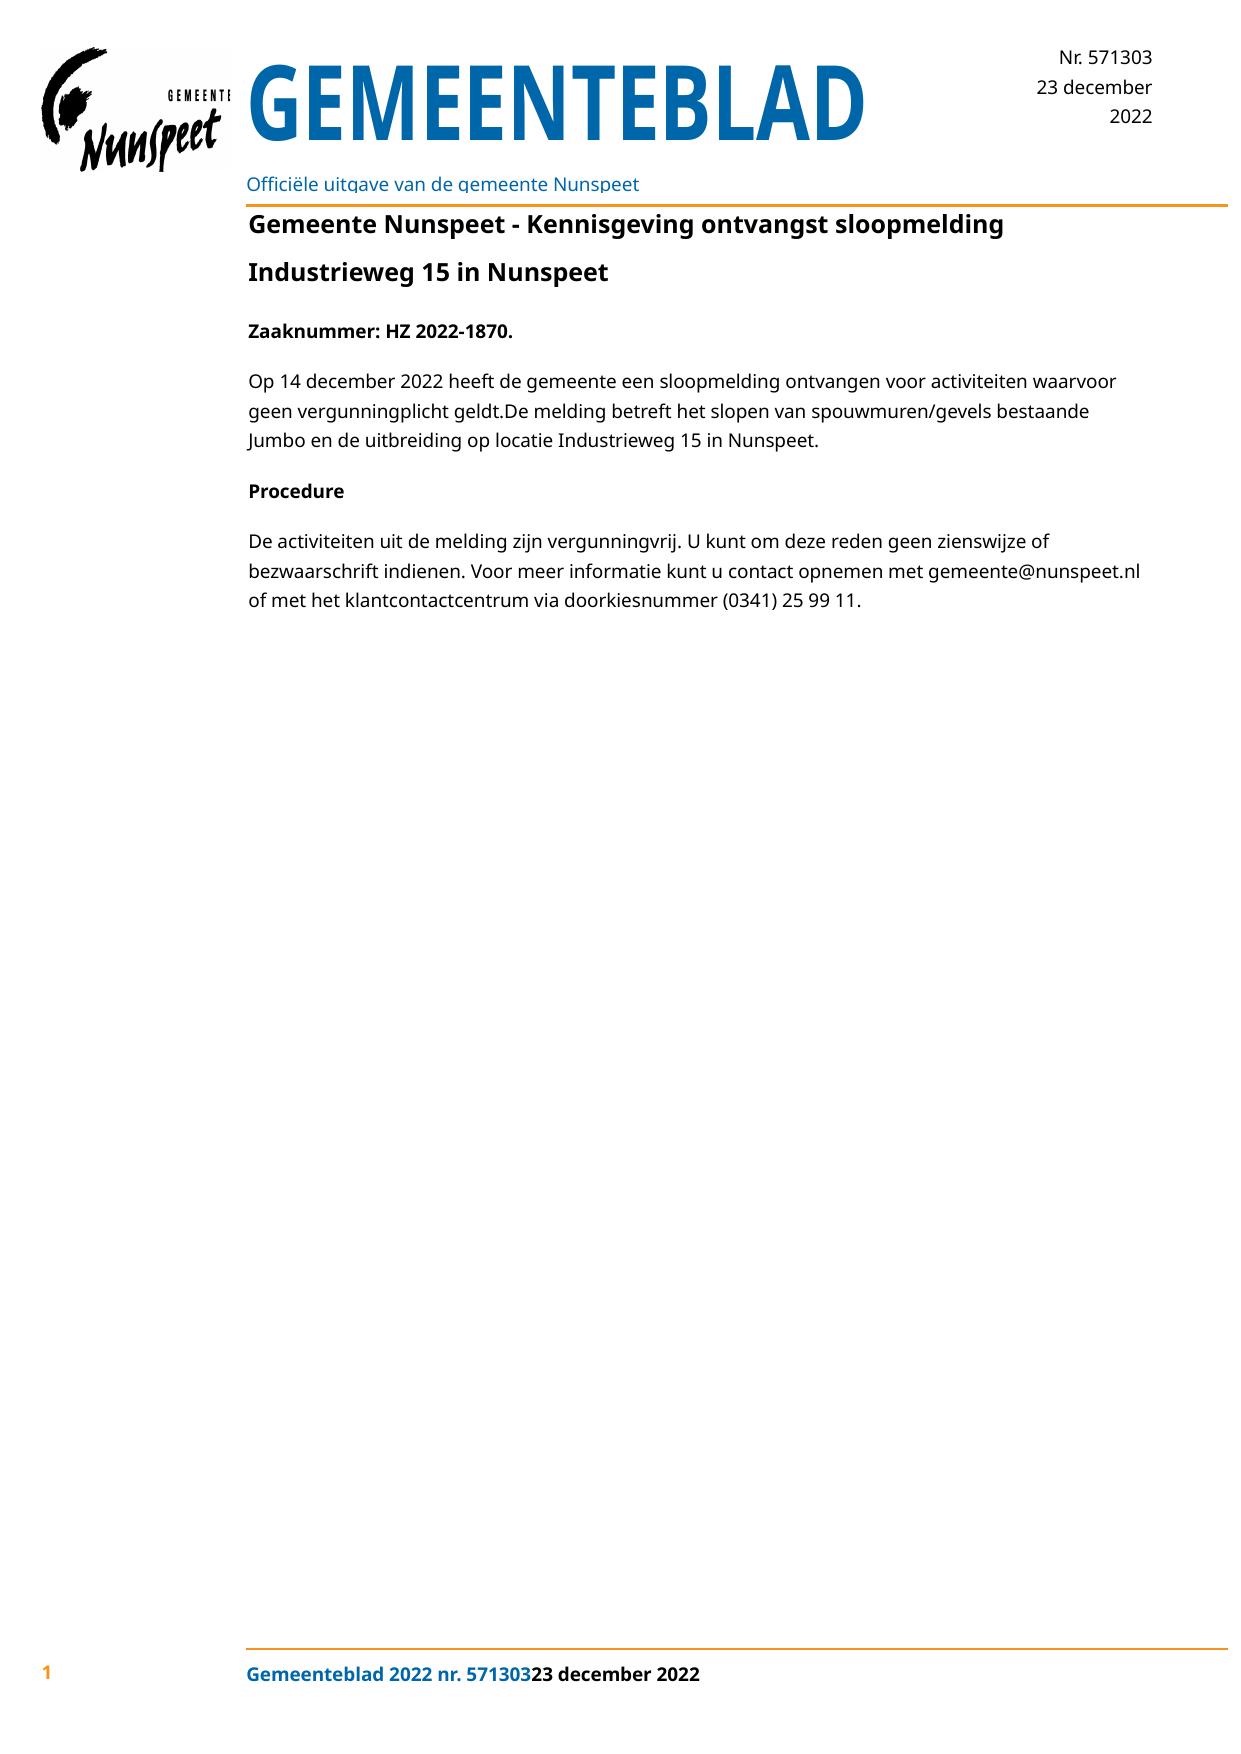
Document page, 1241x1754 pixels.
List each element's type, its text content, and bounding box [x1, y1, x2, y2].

text Gemeente Nunspeet - Kennisgeving ontvangst sloopmelding Industrieweg 15 in Nunspeet [248, 207, 1152, 288]
text Op 14 december 2022 heeft de gemeente een sloopmelding ontvangen voor activiteiten waarvoor geen vergunningplicht geldt.De melding betreft het slopen van spouwmuren/gevels bestaande Jumbo en de uitbreiding op locatie Industrieweg 15 in Nunspeet. [248, 368, 1152, 453]
text Zaaknummer: HZ 2022-1870. [248, 318, 1152, 344]
text De activiteiten uit de melding zijn vergunningvrij. U kunt om deze reden geen zienswijze of bezwaarschrift indienen. Voor meer informatie kunt u contact opnemen met gemeente@nunspeet.nl of met het klantcontactcentrum via doorkiesnummer (0341) 25 99 11. [248, 528, 1152, 613]
picture [41, 47, 231, 172]
text Procedure [248, 478, 1152, 504]
